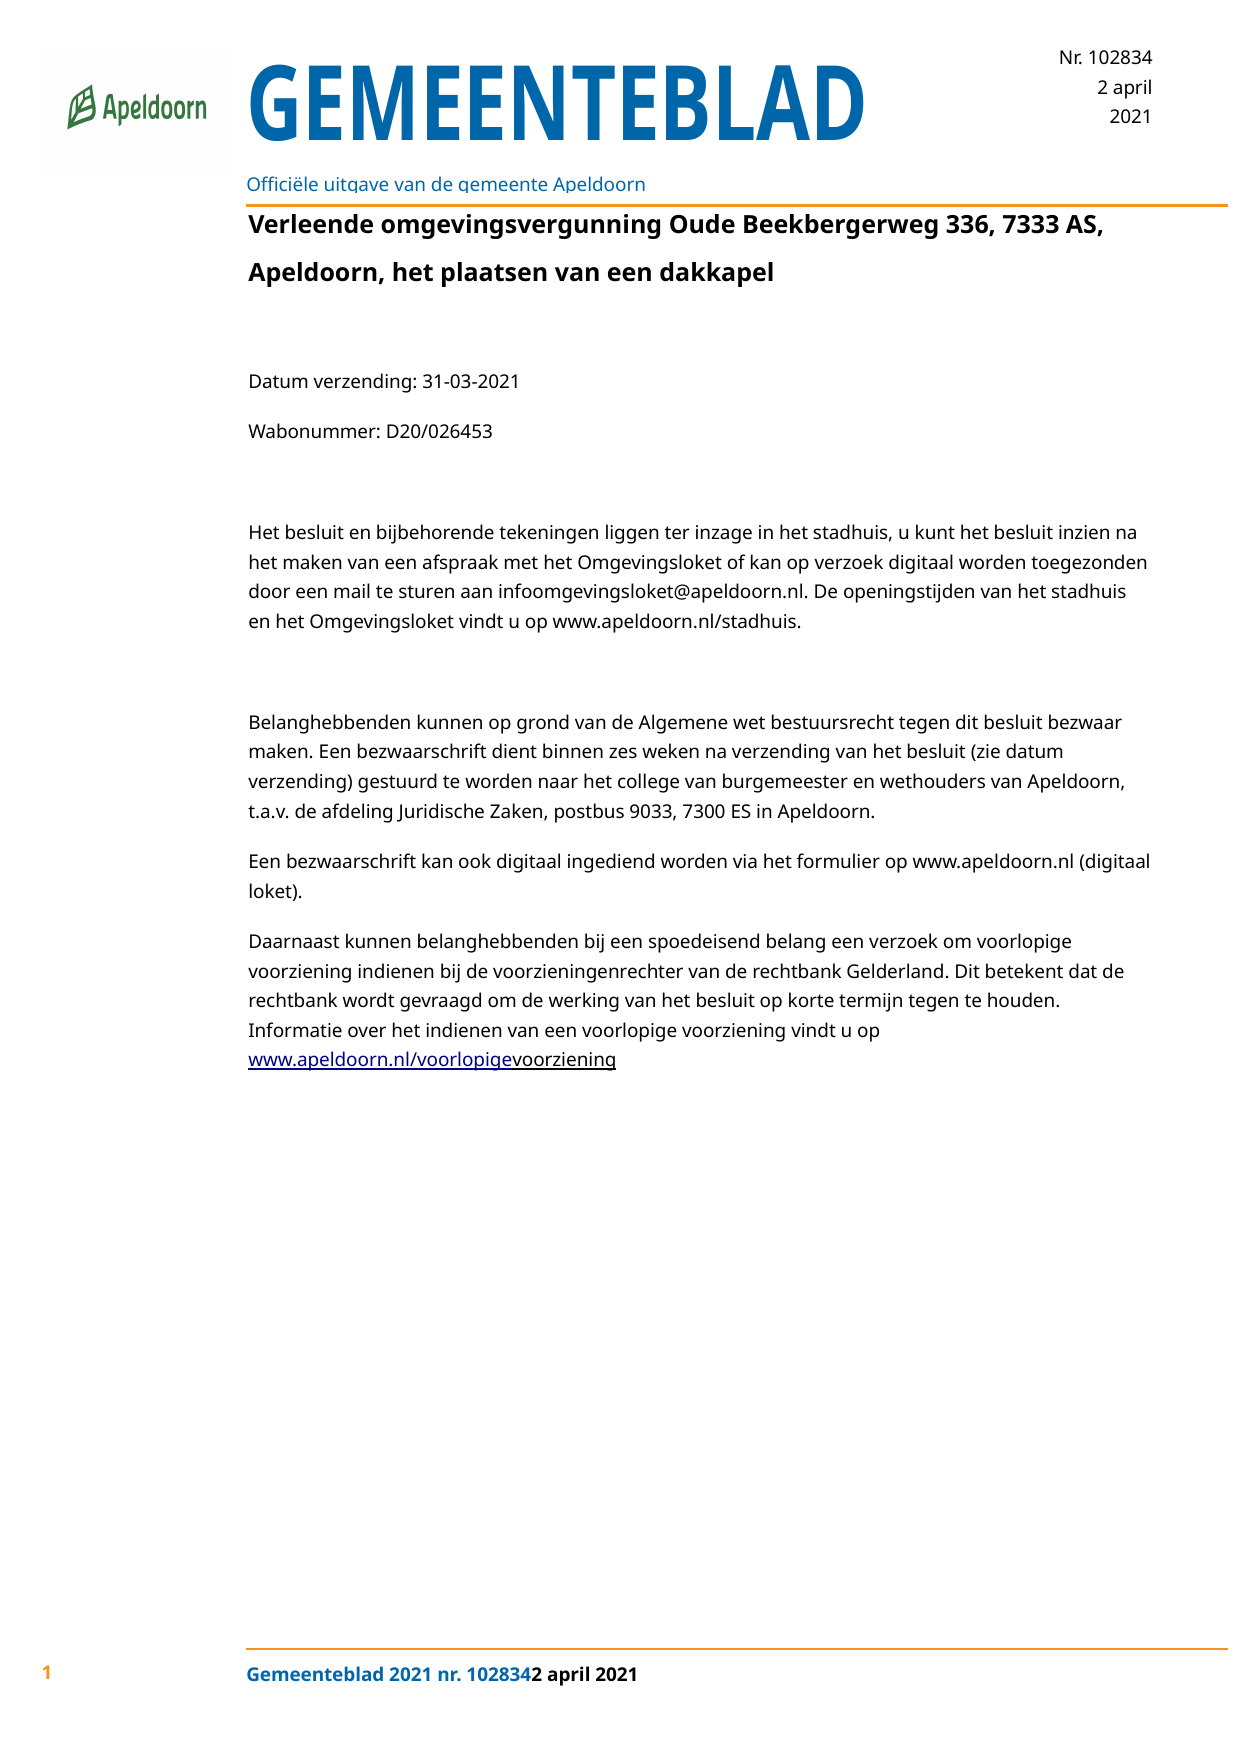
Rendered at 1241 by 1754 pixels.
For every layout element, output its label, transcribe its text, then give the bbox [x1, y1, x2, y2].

text Het besluit en bijbehorende tekeningen liggen ter inzage in het stadhuis, u kunt het besluit inzien na het maken van een afspraak met het Omgevingsloket of kan op verzoek digitaal worden toegezonden door een mail te sturen aan infoomgevingsloket@apeldoorn.nl. De openingstijden van het stadhuis en het Omgevingsloket vindt u op www.apeldoorn.nl/stadhuis. [248, 519, 1152, 634]
text Verleende omgevingsvergunning Oude Beekbergerweg 336, 7333 AS, Apeldoorn, het plaatsen van een dakkapel [248, 207, 1152, 288]
text Daarnaast kunnen belanghebbenden bij een spoedeisend belang een verzoek om voorlopige voorziening indienen bij de voorzieningenrechter van de rechtbank Gelderland. Dit betekent dat de rechtbank wordt gevraagd om de werking van het besluit op korte termijn tegen te houden. Informatie over het indienen van een voorlopige voorziening vindt u op www.apeldoorn.nl/voorlopigevoorziening [248, 928, 1152, 1072]
picture [41, 47, 231, 172]
text Datum verzending: 31-03-2021 [248, 368, 1152, 394]
text Belanghebbenden kunnen op grond van de Algemene wet bestuursrecht tegen dit besluit bezwaar maken. Een bezwaarschrift dient binnen zes weken na verzending van het besluit (zie datum verzending) gestuurd te worden naar het college van burgemeester en wethouders van Apeldoorn, t.a.v. de afdeling Juridische Zaken, postbus 9033, 7300 ES in Apeldoorn. [248, 709, 1152, 824]
text Wabonummer: D20/026453 [248, 419, 1152, 444]
text Een bezwaarschrift kan ook digitaal ingediend worden via het formulier op www.apeldoorn.nl (digitaal loket). [248, 848, 1152, 904]
